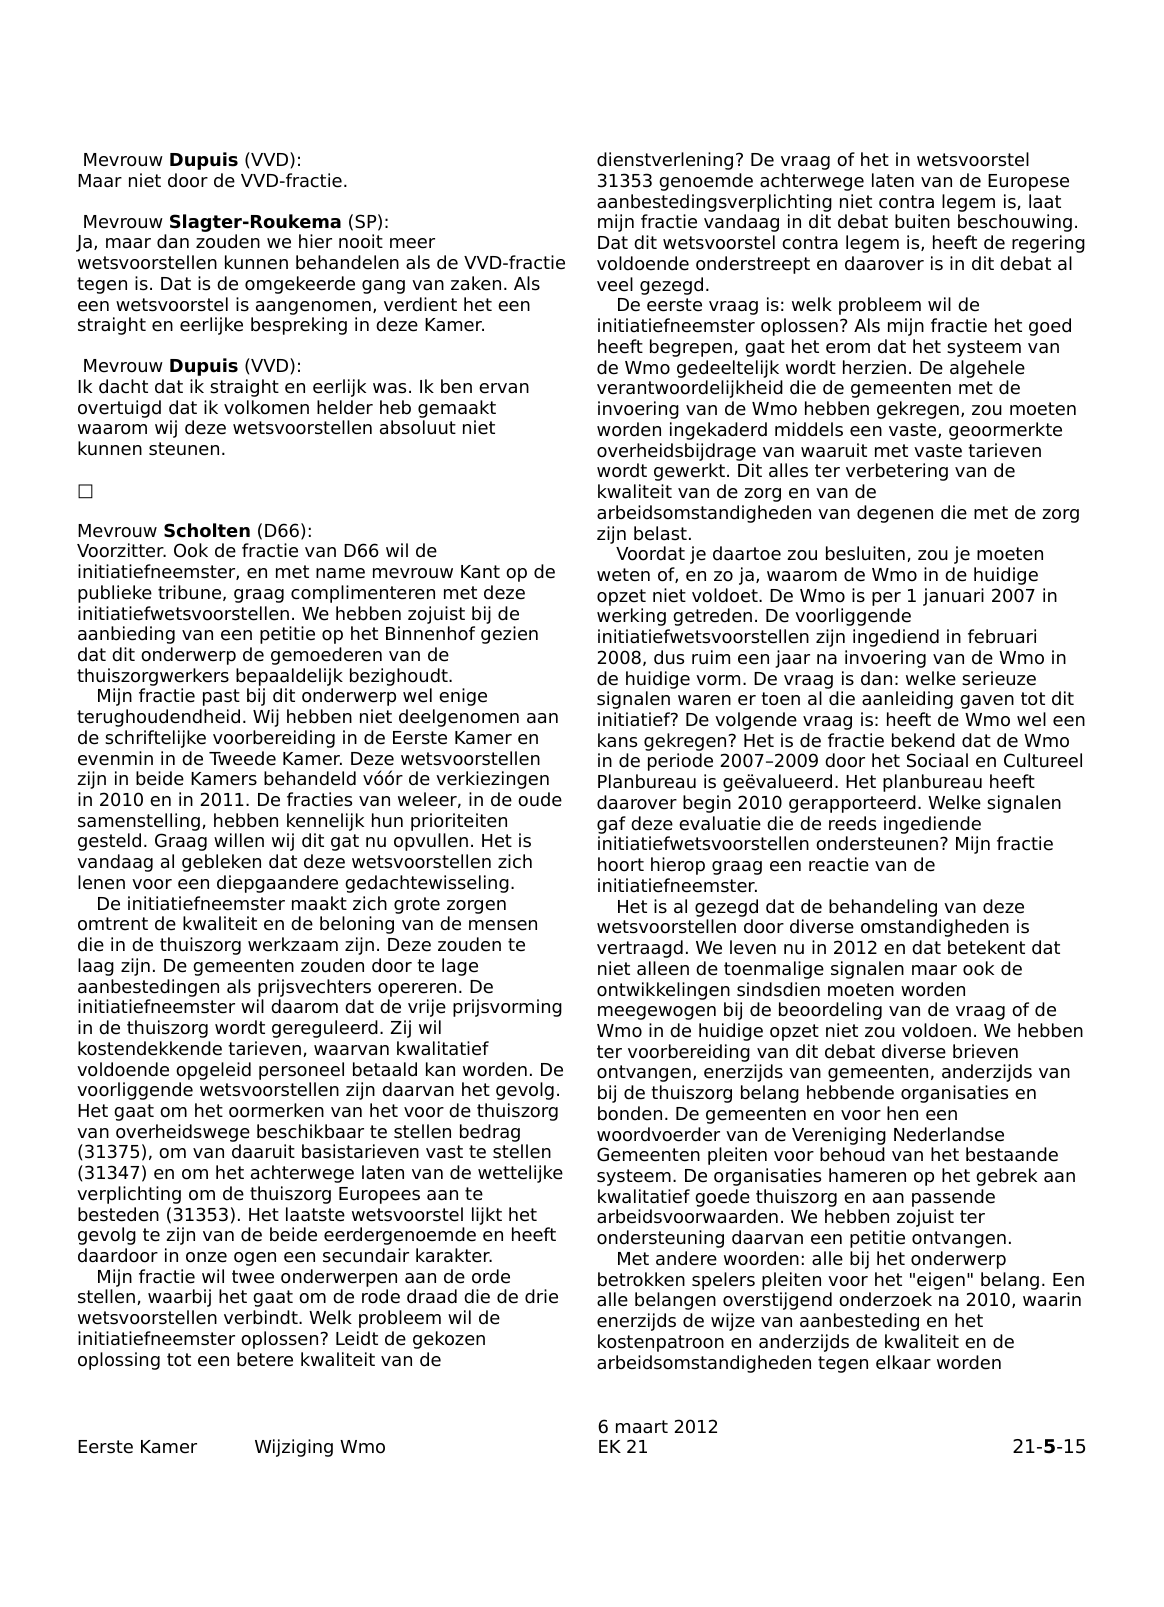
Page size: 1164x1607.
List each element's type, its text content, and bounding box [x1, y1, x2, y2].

text Mevrouw Dupuis (VVD): [77, 356, 567, 377]
text Het is al gezegd dat de behandeling van deze wetsvoorstellen door diverse omstandigheden is vertraagd. We leven nu in 2012 en dat betekent dat niet alleen de toenmalige signalen maar ook de ontwikkelingen sindsdien moeten worden meegewogen bij de beoordeling van de vraag of de Wmo in de huidige opzet niet zou voldoen. We hebben ter voorbereiding van dit debat diverse brieven ontvangen, enerzijds van gemeenten, anderzijds van bij de thuiszorg belang hebbende organisaties en bonden. De gemeenten en voor hen een woordvoerder van de Vereniging Nederlandse Gemeenten pleiten voor behoud van het bestaande systeem. De organisaties hameren op het gebrek aan kwalitatief goede thuiszorg en aan passende arbeidsvoorwaarden. We hebben zojuist ter ondersteuning daarvan een petitie ontvangen. [596, 896, 1087, 1249]
text Voordat je daartoe zou besluiten, zou je moeten weten of, en zo ja, waarom de Wmo in de huidige opzet niet voldoet. De Wmo is per 1 januari 2007 in werking getreden. De voorliggende initiatiefwetsvoorstellen zijn ingediend in februari 2008, dus ruim een jaar na invoering van de Wmo in de huidige vorm. De vraag is dan: welke serieuze signalen waren er toen al die aanleiding gaven tot dit initiatief? De volgende vraag is: heeft de Wmo wel een kans gekregen? Het is de fractie bekend dat de Wmo in de periode 2007–2009 door het Sociaal en Cultureel Planbureau is geëvalueerd. Het planbureau heeft daarover begin 2010 gerapporteerd. Welke signalen gaf deze evaluatie die de reeds ingediende initiatiefwetsvoorstellen ondersteunen? Mijn fractie hoort hierop graag een reactie van de initiatiefneemster. [596, 544, 1087, 896]
text Mijn fractie wil twee onderwerpen aan de orde stellen, waarbij het gaat om de rode draad die de drie wetsvoorstellen verbindt. Welk probleem wil de initiatiefneemster oplossen? Leidt de gekozen oplossing tot een betere kwaliteit van de [77, 1267, 567, 1370]
text De eerste vraag is: welk probleem wil de initiatiefneemster oplossen? Als mijn fractie het goed heeft begrepen, gaat het erom dat het systeem van de Wmo gedeeltelijk wordt herzien. De algehele verantwoordelijkheid die de gemeenten met de invoering van de Wmo hebben gekregen, zou moeten worden ingekaderd middels een vaste, geoormerkte overheidsbijdrage van waaruit met vaste tarieven wordt gewerkt. Dit alles ter verbetering van de kwaliteit van de zorg en van de arbeidsomstandigheden van degenen die met de zorg zijn belast. [596, 295, 1087, 544]
text Mevrouw Dupuis (VVD): [77, 150, 567, 171]
text Mijn fractie past bij dit onderwerp wel enige terughoudendheid. Wij hebben niet deelgenomen aan de schriftelijke voorbereiding in de Eerste Kamer en evenmin in de Tweede Kamer. Deze wetsvoorstellen zijn in beide Kamers behandeld vóór de verkiezingen in 2010 en in 2011. De fracties van weleer, in de oude samenstelling, hebben kennelijk hun prioriteiten gesteld. Graag willen wij dit gat nu opvullen. Het is vandaag al gebleken dat deze wetsvoorstellen zich lenen voor een diepgaandere gedachtewisseling. [77, 686, 567, 893]
text De initiatiefneemster maakt zich grote zorgen omtrent de kwaliteit en de beloning van de mensen die in de thuiszorg werkzaam zijn. Deze zouden te laag zijn. De gemeenten zouden door te lage aanbestedingen als prijsvechters opereren. De initiatiefneemster wil daarom dat de vrije prijsvorming in de thuiszorg wordt gereguleerd. Zij wil kostendekkende tarieven, waarvan kwalitatief voldoende opgeleid personeel betaald kan worden. De voorliggende wetsvoorstellen zijn daarvan het gevolg. Het gaat om het oormerken van het voor de thuiszorg van overheidswege beschikbaar te stellen bedrag (31375), om van daaruit basistarieven vast te stellen (31347) en om het achterwege laten van de wettelijke verplichting om de thuiszorg Europees aan te besteden (31353). Het laatste wetsvoorstel lijkt het gevolg te zijn van de beide eerdergenoemde en heeft daardoor in onze ogen een secundair karakter. [77, 893, 567, 1267]
text Ja, maar dan zouden we hier nooit meer wetsvoorstellen kunnen behandelen als de VVD-fractie tegen is. Dat is de omgekeerde gang van zaken. Als een wetsvoorstel is aangenomen, verdient het een straight en eerlijke bespreking in deze Kamer. [77, 232, 567, 336]
text Voorzitter. Ook de fractie van D66 wil de initiatiefneemster, en met name mevrouw Kant op de publieke tribune, graag complimenteren met deze initiatiefwetsvoorstellen. We hebben zojuist bij de aanbieding van een petitie op het Binnenhof gezien dat dit onderwerp de gemoederen van de thuiszorgwerkers bepaaldelijk bezighoudt. [77, 541, 567, 686]
text Maar niet door de VVD-fractie. [77, 171, 567, 192]
text Mevrouw Slagter-Roukema (SP): [77, 212, 567, 232]
text Mevrouw Scholten (D66): [77, 520, 567, 541]
text Met andere woorden: alle bij het onderwerp betrokken spelers pleiten voor het "eigen" belang. Een alle belangen overstijgend onderzoek na 2010, waarin enerzijds de wijze van aanbesteding en het kostenpatroon en anderzijds de kwaliteit en de arbeidsomstandigheden tegen elkaar worden [596, 1249, 1087, 1373]
text Ik dacht dat ik straight en eerlijk was. Ik ben ervan overtuigd dat ik volkomen helder heb gemaakt waarom wij deze wetsvoorstellen absoluut niet kunnen steunen. [77, 377, 567, 460]
text dienstverlening? De vraag of het in wetsvoorstel 31353 genoemde achterwege laten van de Europese aanbestedingsverplichting niet contra legem is, laat mijn fractie vandaag in dit debat buiten beschouwing. Dat dit wetsvoorstel contra legem is, heeft de regering voldoende onderstreept en daarover is in dit debat al veel gezegd. [596, 150, 1087, 295]
text □ [77, 480, 567, 500]
